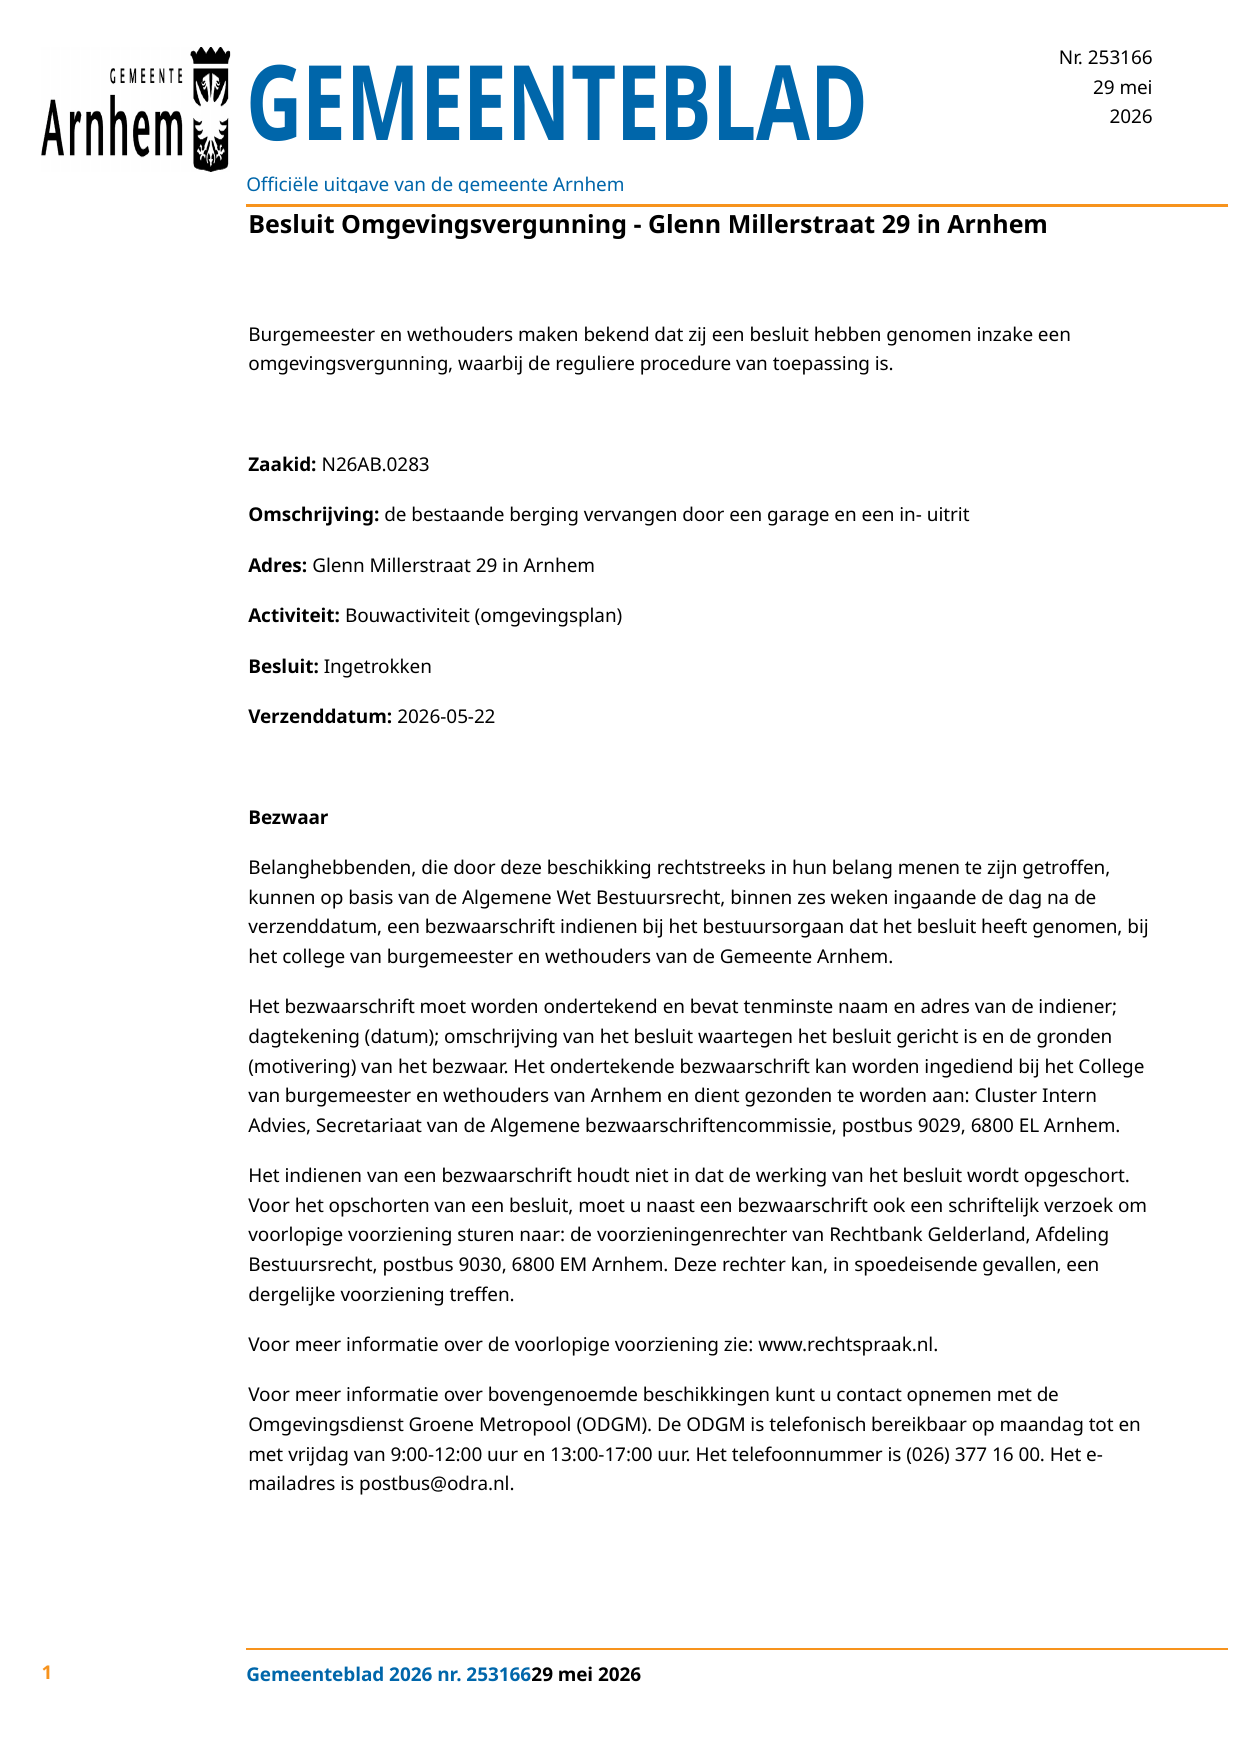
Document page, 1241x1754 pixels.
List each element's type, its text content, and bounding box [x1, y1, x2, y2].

text Verzenddatum: 2026-05-22 [248, 703, 1152, 729]
text Voor meer informatie over bovengenoemde beschikkingen kunt u contact opnemen met de Omgevingsdienst Groene Metropool (ODGM). De ODGM is telefonisch bereikbaar op maandag tot en met vrijdag van 9:00-12:00 uur en 13:00-17:00 uur. Het telefoonnummer is (026) 377 16 00. Het e-mailadres is postbus@odra.nl. [248, 1382, 1152, 1496]
text Bezwaar [248, 804, 1152, 830]
picture [41, 47, 231, 172]
text Omschrijving: de bestaande berging vervangen door een garage en een in- uitrit [248, 502, 1152, 527]
text Het bezwaarschrift moet worden ondertekend en bevat tenminste naam en adres van de indiener; dagtekening (datum); omschrijving van het besluit waartegen het besluit gericht is en de gronden (motivering) van het bezwaar. Het ondertekende bezwaarschrift kan worden ingediend bij het College van burgemeester en wethouders van Arnhem en dient gezonden te worden aan: Cluster Intern Advies, Secretariaat van de Algemene bezwaarschriftencommissie, postbus 9029, 6800 EL Arnhem. [248, 994, 1152, 1138]
text Belanghebbenden, die door deze beschikking rechtstreeks in hun belang menen te zijn getroffen, kunnen op basis van de Algemene Wet Bestuursrecht, binnen zes weken ingaande de dag na de verzenddatum, een bezwaarschrift indienen bij het bestuursorgaan dat het besluit heeft genomen, bij het college van burgemeester en wethouders van de Gemeente Arnhem. [248, 854, 1152, 969]
text Burgemeester en wethouders maken bekend dat zij een besluit hebben genomen inzake een omgevingsvergunning, waarbij de reguliere procedure van toepassing is. [248, 321, 1152, 376]
text Besluit: Ingetrokken [248, 653, 1152, 678]
text Adres: Glenn Millerstraat 29 in Arnhem [248, 552, 1152, 578]
text Zaakid: N26AB.0283 [248, 451, 1152, 477]
text Besluit Omgevingsvergunning - Glenn Millerstraat 29 in Arnhem [248, 207, 1152, 241]
text Voor meer informatie over de voorlopige voorziening zie: www.rechtspraak.nl. [248, 1331, 1152, 1357]
text Activiteit: Bouwactiviteit (omgevingsplan) [248, 602, 1152, 628]
text Het indienen van een bezwaarschrift houdt niet in dat de werking van het besluit wordt opgeschort. Voor het opschorten van een besluit, moet u naast een bezwaarschrift ook een schriftelijk verzoek om voorlopige voorziening sturen naar: de voorzieningenrechter van Rechtbank Gelderland, Afdeling Bestuursrecht, postbus 9030, 6800 EM Arnhem. Deze rechter kan, in spoedeisende gevallen, een dergelijke voorziening treffen. [248, 1162, 1152, 1306]
